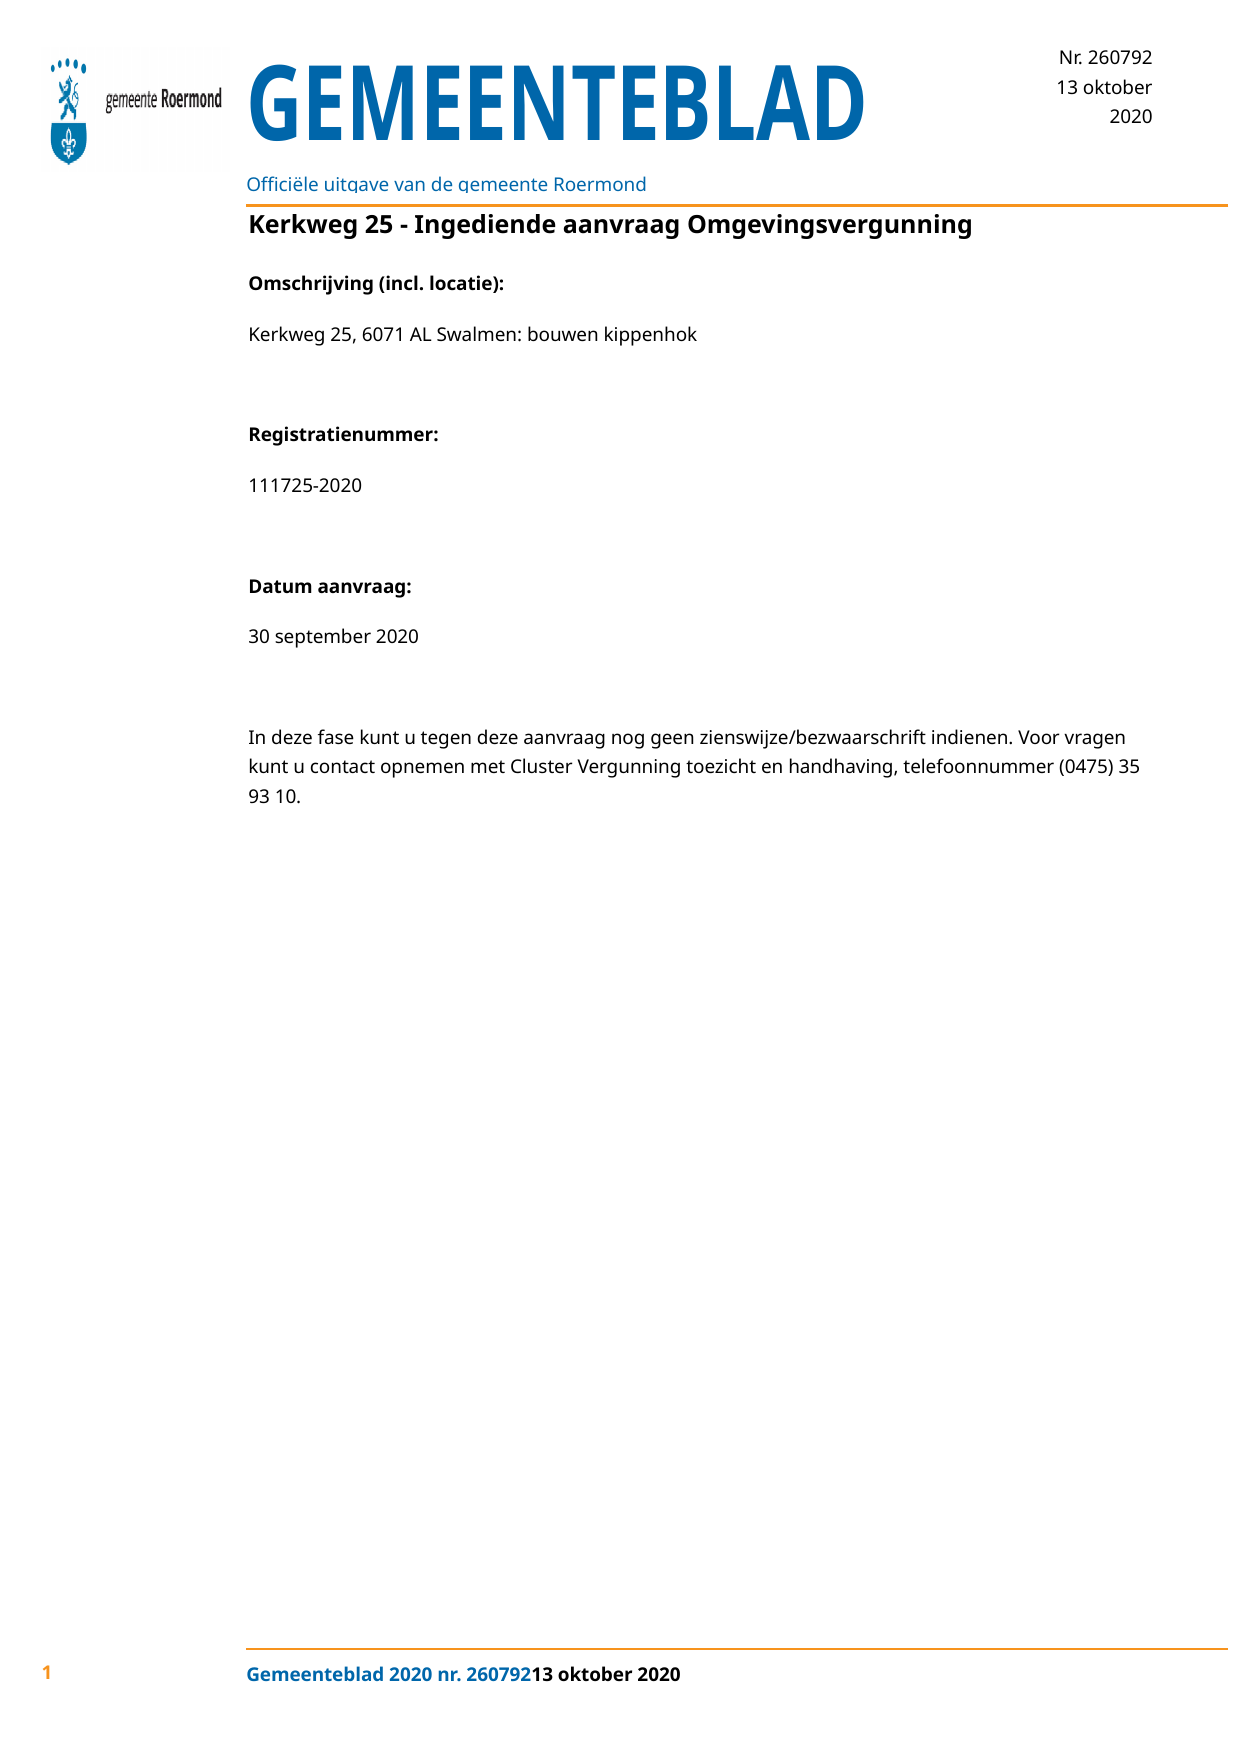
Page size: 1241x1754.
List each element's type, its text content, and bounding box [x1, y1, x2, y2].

text In deze fase kunt u tegen deze aanvraag nog geen zienswijze/bezwaarschrift indienen. Voor vragen kunt u contact opnemen met Cluster Vergunning toezicht en handhaving, telefoonnummer (0475) 35 93 10. [248, 724, 1152, 809]
picture [41, 47, 231, 172]
text 111725-2020 [248, 472, 1152, 498]
text Kerkweg 25, 6071 AL Swalmen: bouwen kippenhok [248, 321, 1152, 346]
text Kerkweg 25 - Ingediende aanvraag Omgevingsvergunning [248, 207, 1152, 241]
text Omschrijving (incl. locatie): [248, 270, 1152, 296]
text Datum aanvraag: [248, 573, 1152, 598]
text 30 september 2020 [248, 623, 1152, 649]
text Registratienummer: [248, 422, 1152, 447]
